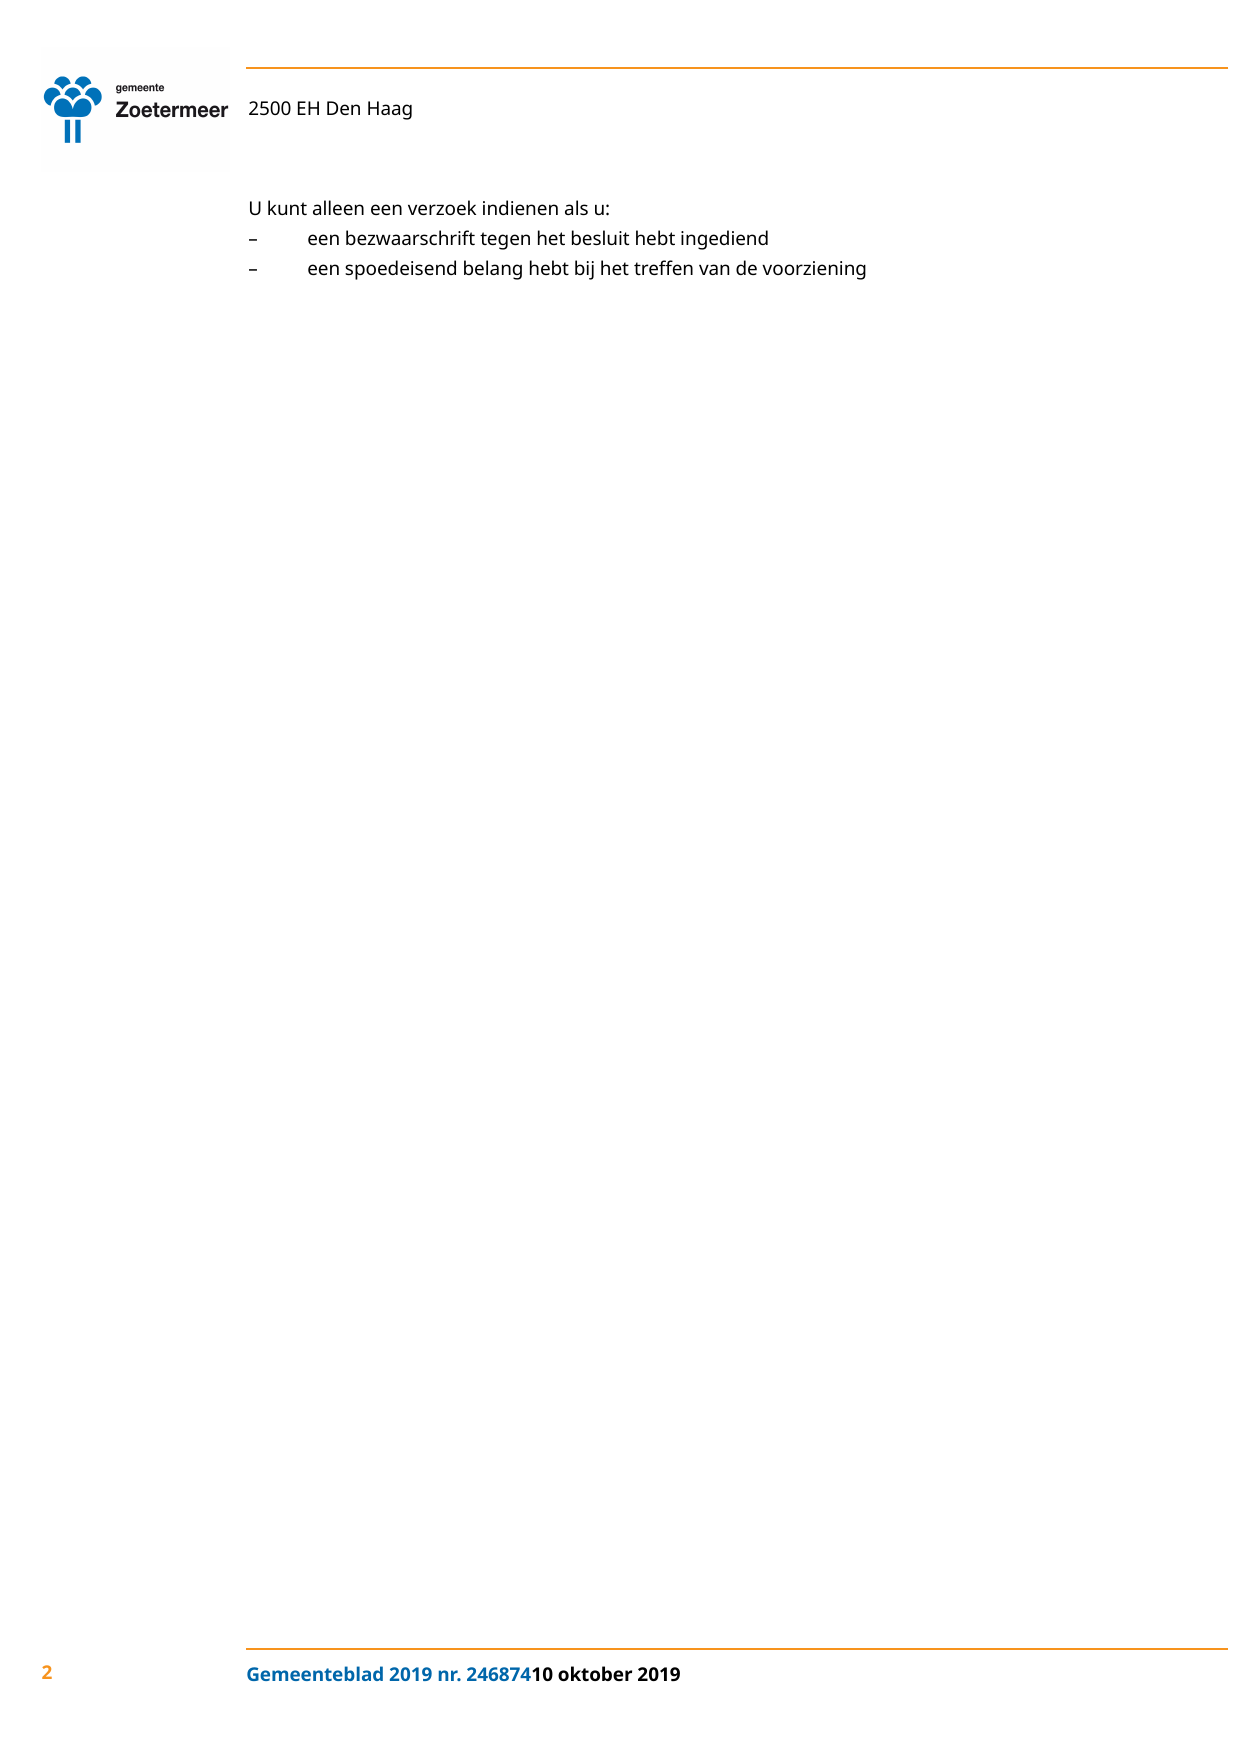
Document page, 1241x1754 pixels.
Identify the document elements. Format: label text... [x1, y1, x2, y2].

text 2500 EH Den Haag [248, 95, 1152, 121]
picture [41, 47, 231, 172]
text U kunt alleen een verzoek indienen als u: [248, 196, 1152, 221]
list een spoedeisend belang hebt bij het treffen van de voorziening [248, 255, 1152, 281]
list een bezwaarschrift tegen het besluit hebt ingediend [248, 225, 1152, 251]
